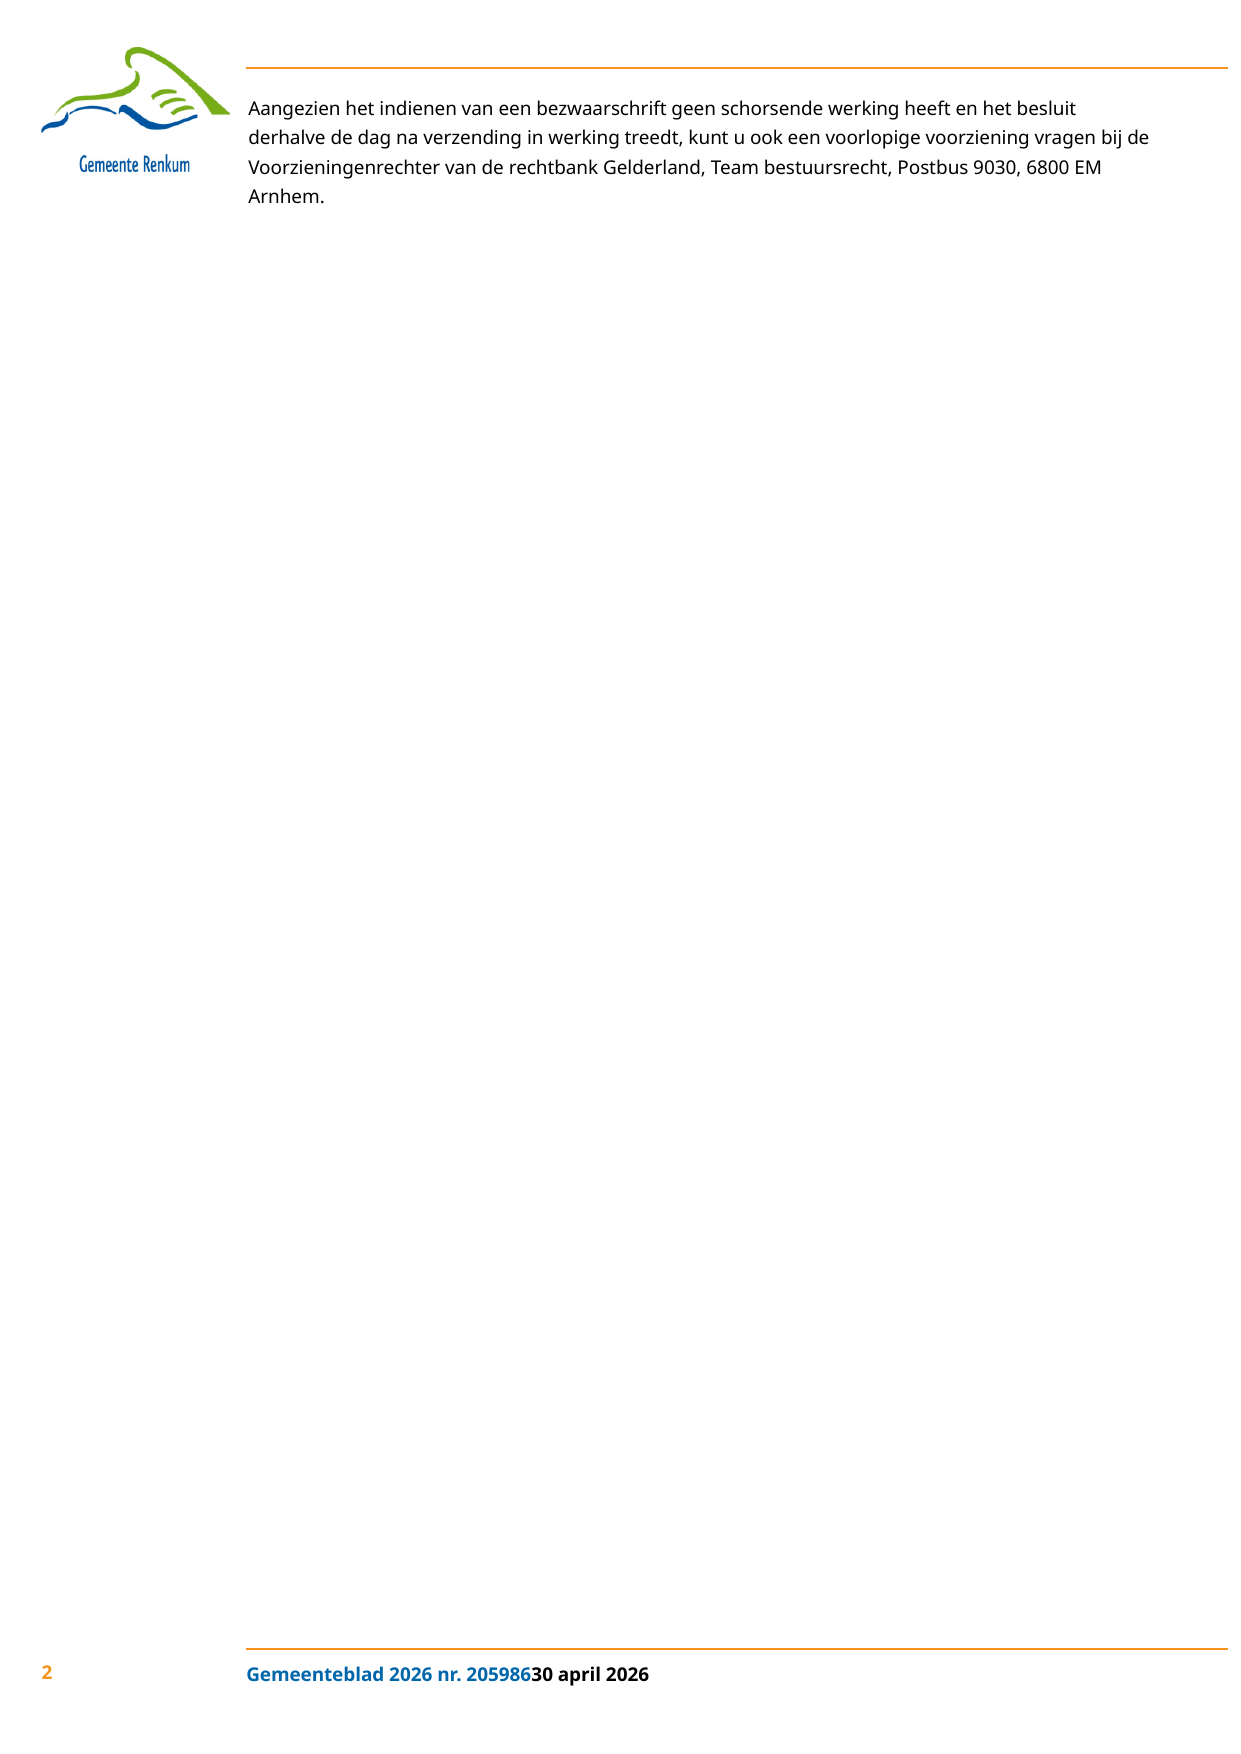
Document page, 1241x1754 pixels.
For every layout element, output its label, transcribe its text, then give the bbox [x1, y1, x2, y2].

picture [41, 47, 231, 172]
text Aangezien het indienen van een bezwaarschrift geen schorsende werking heeft en het besluit derhalve de dag na verzending in werking treedt, kunt u ook een voorlopige voorziening vragen bij de Voorzieningenrechter van de rechtbank Gelderland, Team bestuursrecht, Postbus 9030, 6800 EM Arnhem. [248, 95, 1152, 209]
